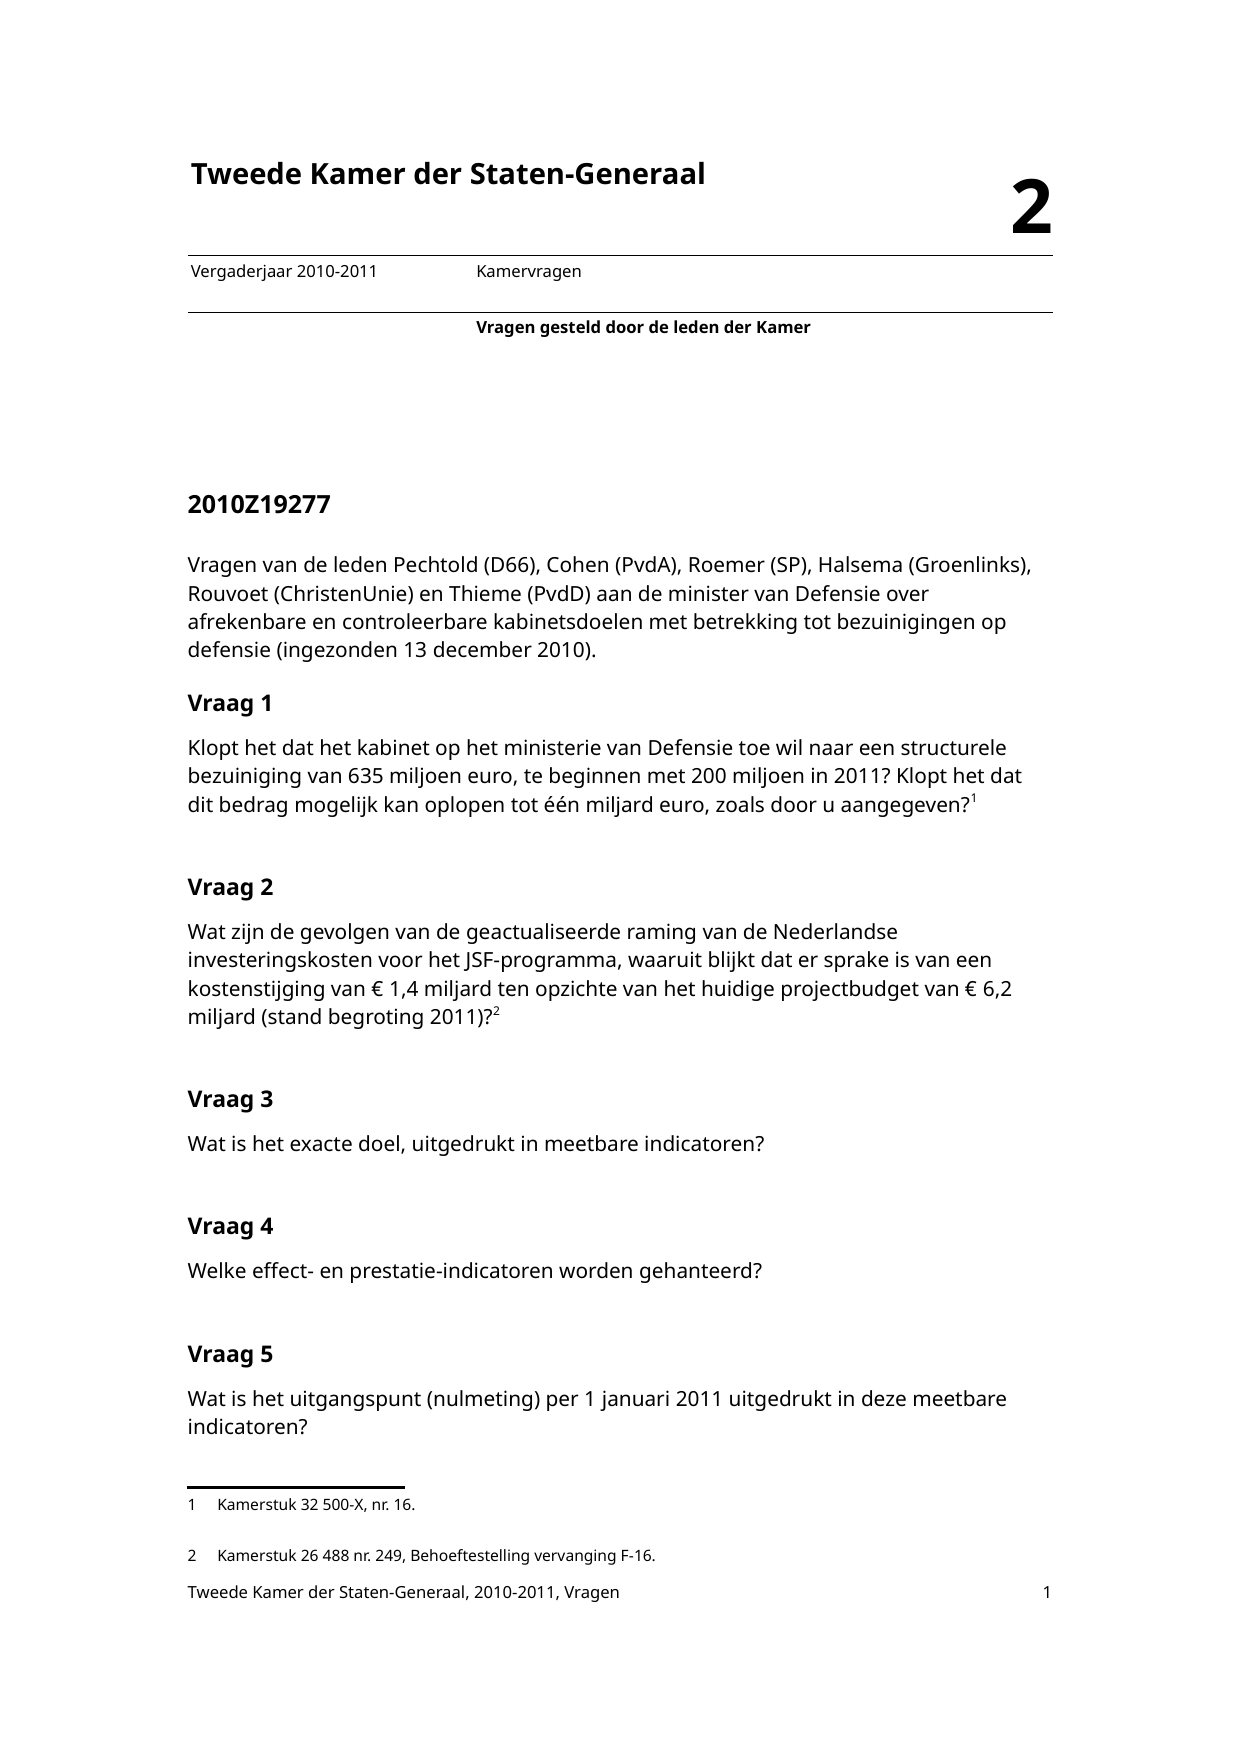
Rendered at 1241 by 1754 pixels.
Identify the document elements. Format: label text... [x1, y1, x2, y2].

subtitle Vraag 2 [187, 871, 1053, 902]
text Klopt het dat het kabinet op het ministerie van Defensie toe wil naar een structurele bezuiniging van 635 miljoen euro, te beginnen met 200 miljoen in 2011? Klopt het dat dit bedrag mogelijk kan oplopen tot één miljard euro, zoals door u aangegeven? [187, 733, 1053, 818]
text Wat is het exacte doel, uitgedrukt in meetbare indicatoren? [187, 1129, 1053, 1158]
table_cell Vergaderjaar 2010-2011 [188, 256, 473, 312]
text Welke effect- en prestatie-indicatoren worden gehanteerd? [187, 1257, 1053, 1285]
subtitle Vraag 1 [187, 687, 1053, 718]
text Kamerstuk 32 500-X, nr. 16. [187, 1479, 1053, 1508]
table_cell Kamervragen [473, 256, 1053, 312]
table_header Tweede Kamer der Staten-Generaal [188, 150, 879, 255]
subtitle Vraag 4 [187, 1210, 1053, 1242]
text Vragen van de leden Pechtold (D66), Cohen (PvdA), Roemer (SP), Halsema (Groenlinks), Rouvoet (ChristenUnie) en Thieme (PvdD) aan de minister van Defensie over afrekenbare en controleerbare kabinetsdoelen met betrekking tot bezuinigingen op defensie (ingezonden 13 december 2010). [187, 550, 1053, 664]
text 2010Z19277 [187, 487, 1053, 521]
subtitle Vraag 5 [187, 1337, 1053, 1369]
text Kamerstuk 26 488 nr. 249, Behoeftestelling vervanging F-16. [187, 1538, 1053, 1566]
table_header 2 [880, 150, 1053, 255]
text Wat zijn de gevolgen van de geactualiseerde raming van de Nederlandse investeringskosten voor het JSF-programma, waaruit blijkt dat er sprake is van een kostenstijging van € 1,4 miljard ten opzichte van het huidige projectbudget van € 6,2 miljard (stand begroting 2011)? [187, 917, 1053, 1031]
table_cell Vragen gesteld door de leden der Kamer [473, 313, 1053, 339]
table_cell [188, 313, 473, 339]
text Wat is het uitgangspunt (nulmeting) per 1 januari 2011 uitgedrukt in deze meetbare indicatoren? [187, 1384, 1053, 1441]
subtitle Vraag 3 [187, 1083, 1053, 1114]
